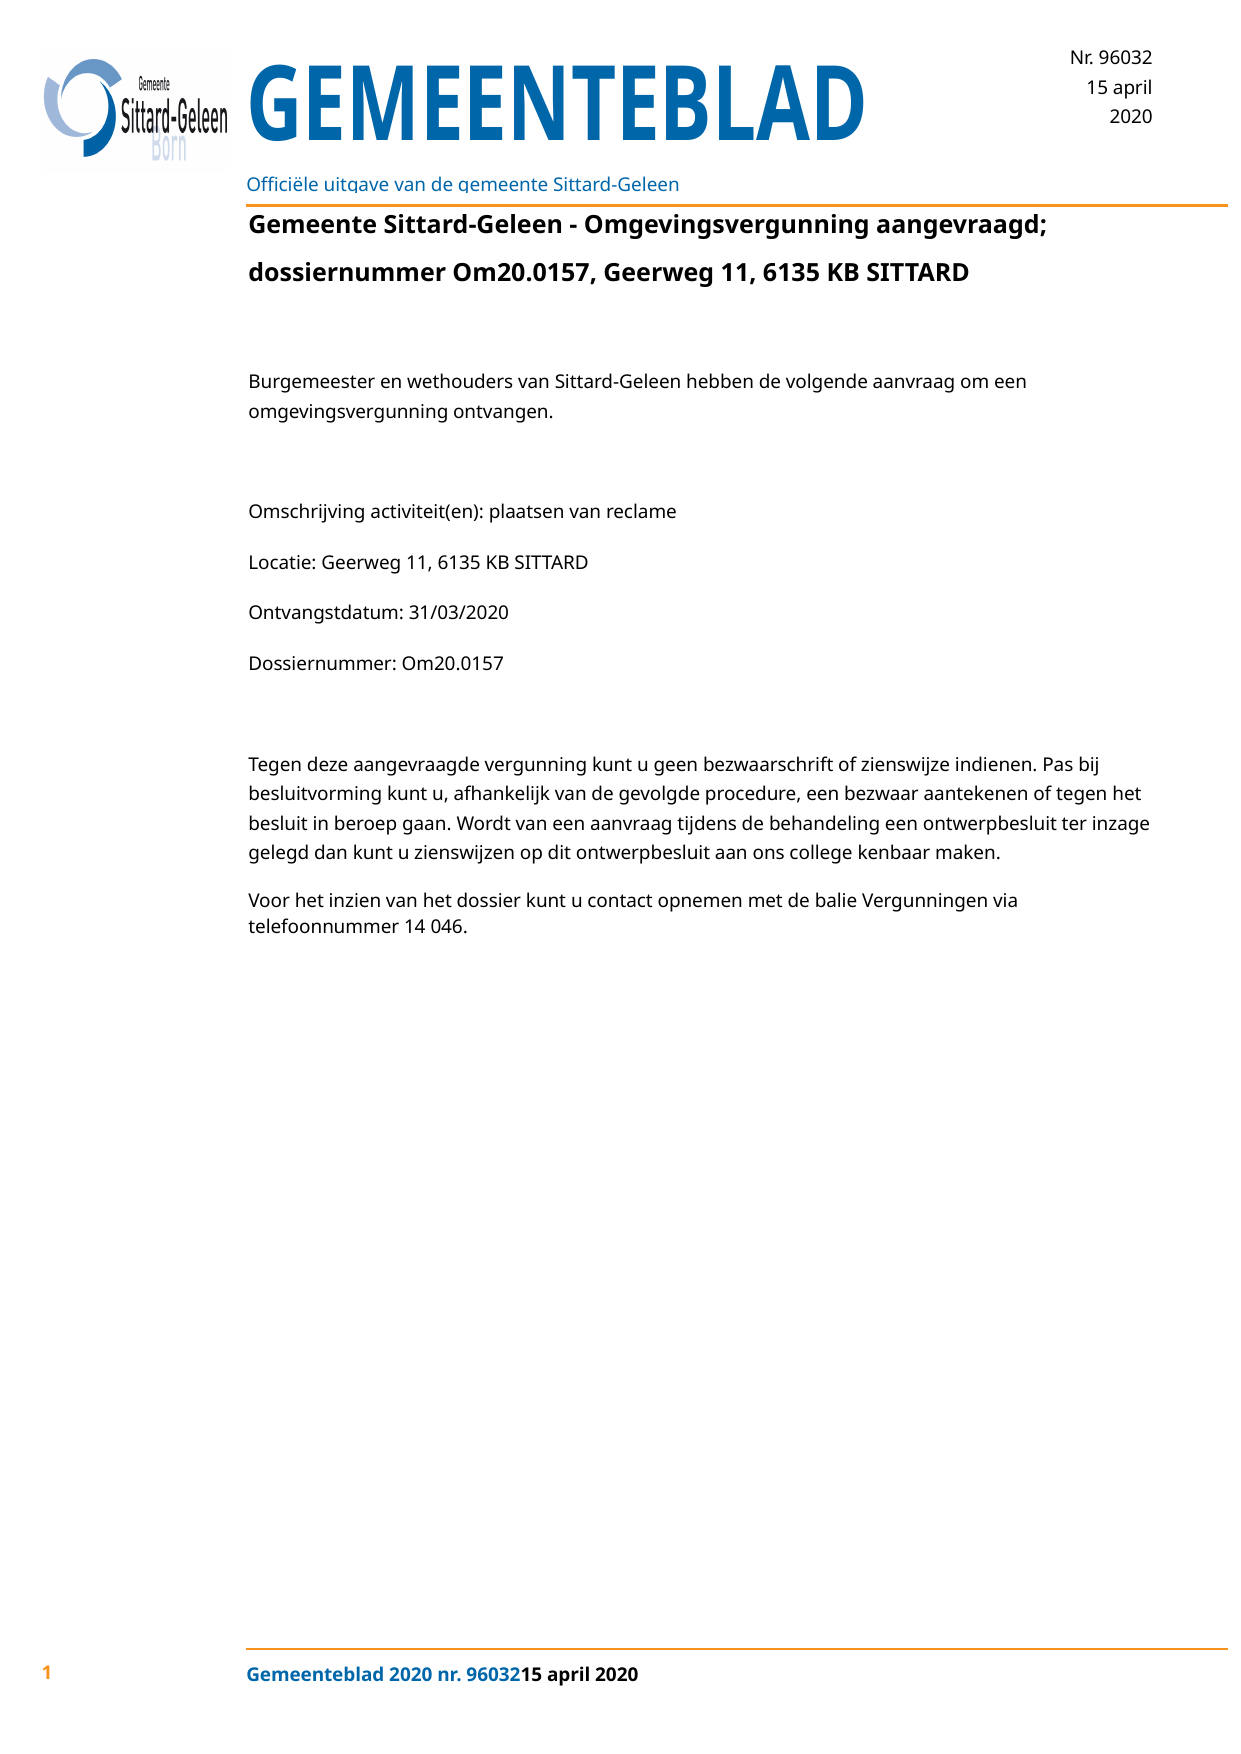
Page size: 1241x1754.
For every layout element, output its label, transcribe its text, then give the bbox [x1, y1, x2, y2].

text Voor het inzien van het dossier kunt u contact opnemen met de balie Vergunningen via telefoonnummer 14 046. [248, 887, 1152, 939]
text Locatie: Geerweg 11, 6135 KB SITTARD [248, 549, 1152, 575]
text Omschrijving activiteit(en): plaatsen van reclame [248, 499, 1152, 524]
picture [41, 47, 231, 172]
text Tegen deze aangevraagde vergunning kunt u geen bezwaarschrift of zienswijze indienen. Pas bij besluitvorming kunt u, afhankelijk van de gevolgde procedure, een bezwaar aantekenen of tegen het besluit in beroep gaan. Wordt van een aanvraag tijdens de behandeling een ontwerpbesluit ter inzage gelegd dan kunt u zienswijzen op dit ontwerpbesluit aan ons college kenbaar maken. [248, 751, 1152, 865]
text Ontvangstdatum: 31/03/2020 [248, 599, 1152, 625]
text Burgemeester en wethouders van Sittard-Geleen hebben de volgende aanvraag om een omgevingsvergunning ontvangen. [248, 368, 1152, 424]
text Gemeente Sittard-Geleen - Omgevingsvergunning aangevraagd; dossiernummer Om20.0157, Geerweg 11, 6135 KB SITTARD [248, 207, 1152, 288]
text Dossiernummer: Om20.0157 [248, 650, 1152, 676]
